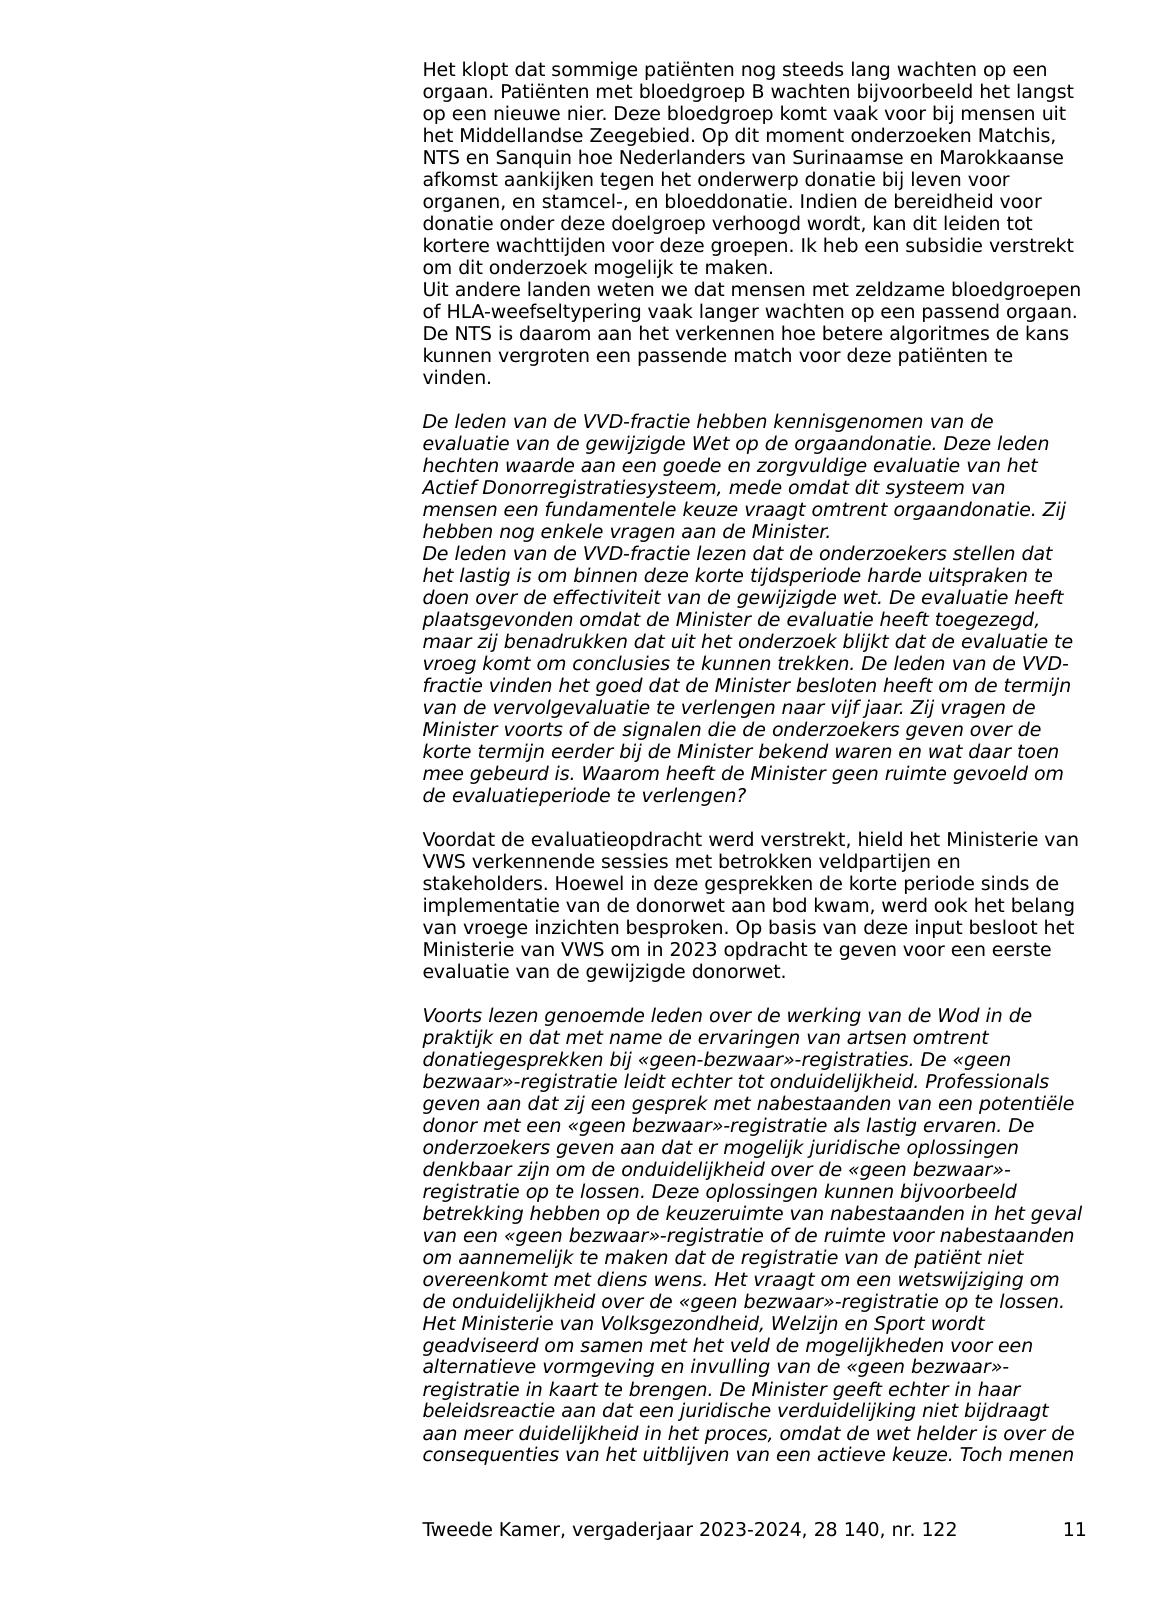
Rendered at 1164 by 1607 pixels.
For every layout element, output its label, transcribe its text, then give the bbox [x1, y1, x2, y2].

text De leden van de VVD-fractie lezen dat de onderzoekers stellen dat het lastig is om binnen deze korte tijdsperiode harde uitspraken te doen over de effectiviteit van de gewijzigde wet. De evaluatie heeft plaatsgevonden omdat de Minister de evaluatie heeft toegezegd, maar zij benadrukken dat uit het onderzoek blijkt dat de evaluatie te vroeg komt om conclusies te kunnen trekken. De leden van de VVD-fractie vinden het goed dat de Minister besloten heeft om de termijn van de vervolgevaluatie te verlengen naar vijf jaar. Zij vragen de Minister voorts of de signalen die de onderzoekers geven over de korte termijn eerder bij de Minister bekend waren en wat daar toen mee gebeurd is. Waarom heeft de Minister geen ruimte gevoeld om de evaluatieperiode te verlengen? [422, 543, 1087, 807]
text Uit andere landen weten we dat mensen met zeldzame bloedgroepen of HLA-weefseltypering vaak langer wachten op een passend orgaan. De NTS is daarom aan het verkennen hoe betere algoritmes de kans kunnen vergroten een passende match voor deze patiënten te vinden. [422, 279, 1087, 389]
text Voordat de evaluatieopdracht werd verstrekt, hield het Ministerie van VWS verkennende sessies met betrokken veldpartijen en stakeholders. Hoewel in deze gesprekken de korte periode sinds de implementatie van de donorwet aan bod kwam, werd ook het belang van vroege inzichten besproken. Op basis van deze input besloot het Ministerie van VWS om in 2023 opdracht te geven voor een eerste evaluatie van de gewijzigde donorwet. [422, 829, 1087, 983]
text De leden van de VVD-fractie hebben kennisgenomen van de evaluatie van de gewijzigde Wet op de orgaandonatie. Deze leden hechten waarde aan een goede en zorgvuldige evaluatie van het Actief Donorregistratiesysteem, mede omdat dit systeem van mensen een fundamentele keuze vraagt omtrent orgaandonatie. Zij hebben nog enkele vragen aan de Minister. [422, 411, 1087, 543]
text Voorts lezen genoemde leden over de werking van de Wod in de praktijk en dat met name de ervaringen van artsen omtrent donatiegesprekken bij «geen-bezwaar»-registraties. De «geen bezwaar»-registratie leidt echter tot onduidelijkheid. Professionals geven aan dat zij een gesprek met nabestaanden van een potentiële donor met een «geen bezwaar»-registratie als lastig ervaren. De onderzoekers geven aan dat er mogelijk juridische oplossingen denkbaar zijn om de onduidelijkheid over de «geen bezwaar»-registratie op te lossen. Deze oplossingen kunnen bijvoorbeeld betrekking hebben op de keuzeruimte van nabestaanden in het geval van een «geen bezwaar»-registratie of de ruimte voor nabestaanden om aannemelijk te maken dat de registratie van de patiënt niet overeenkomt met diens wens. Het vraagt om een wetswijziging om de onduidelijkheid over de «geen bezwaar»-registratie op te lossen. Het Ministerie van Volksgezondheid, Welzijn en Sport wordt geadviseerd om samen met het veld de mogelijkheden voor een alternatieve vormgeving en invulling van de «geen bezwaar»-registratie in kaart te brengen. De Minister geeft echter in haar beleidsreactie aan dat een juridische verduidelijking niet bijdraagt aan meer duidelijkheid in het proces, omdat de wet helder is over de consequenties van het uitblijven van een actieve keuze. Toch menen [422, 1005, 1087, 1466]
text Het klopt dat sommige patiënten nog steeds lang wachten op een orgaan. Patiënten met bloedgroep B wachten bijvoorbeeld het langst op een nieuwe nier. Deze bloedgroep komt vaak voor bij mensen uit het Middellandse Zeegebied. Op dit moment onderzoeken Matchis, NTS en Sanquin hoe Nederlanders van Surinaamse en Marokkaanse afkomst aankijken tegen het onderwerp donatie bij leven voor organen, en stamcel-, en bloeddonatie. Indien de bereidheid voor donatie onder deze doelgroep verhoogd wordt, kan dit leiden tot kortere wachttijden voor deze groepen. Ik heb een subsidie verstrekt om dit onderzoek mogelijk te maken. [422, 59, 1087, 279]
